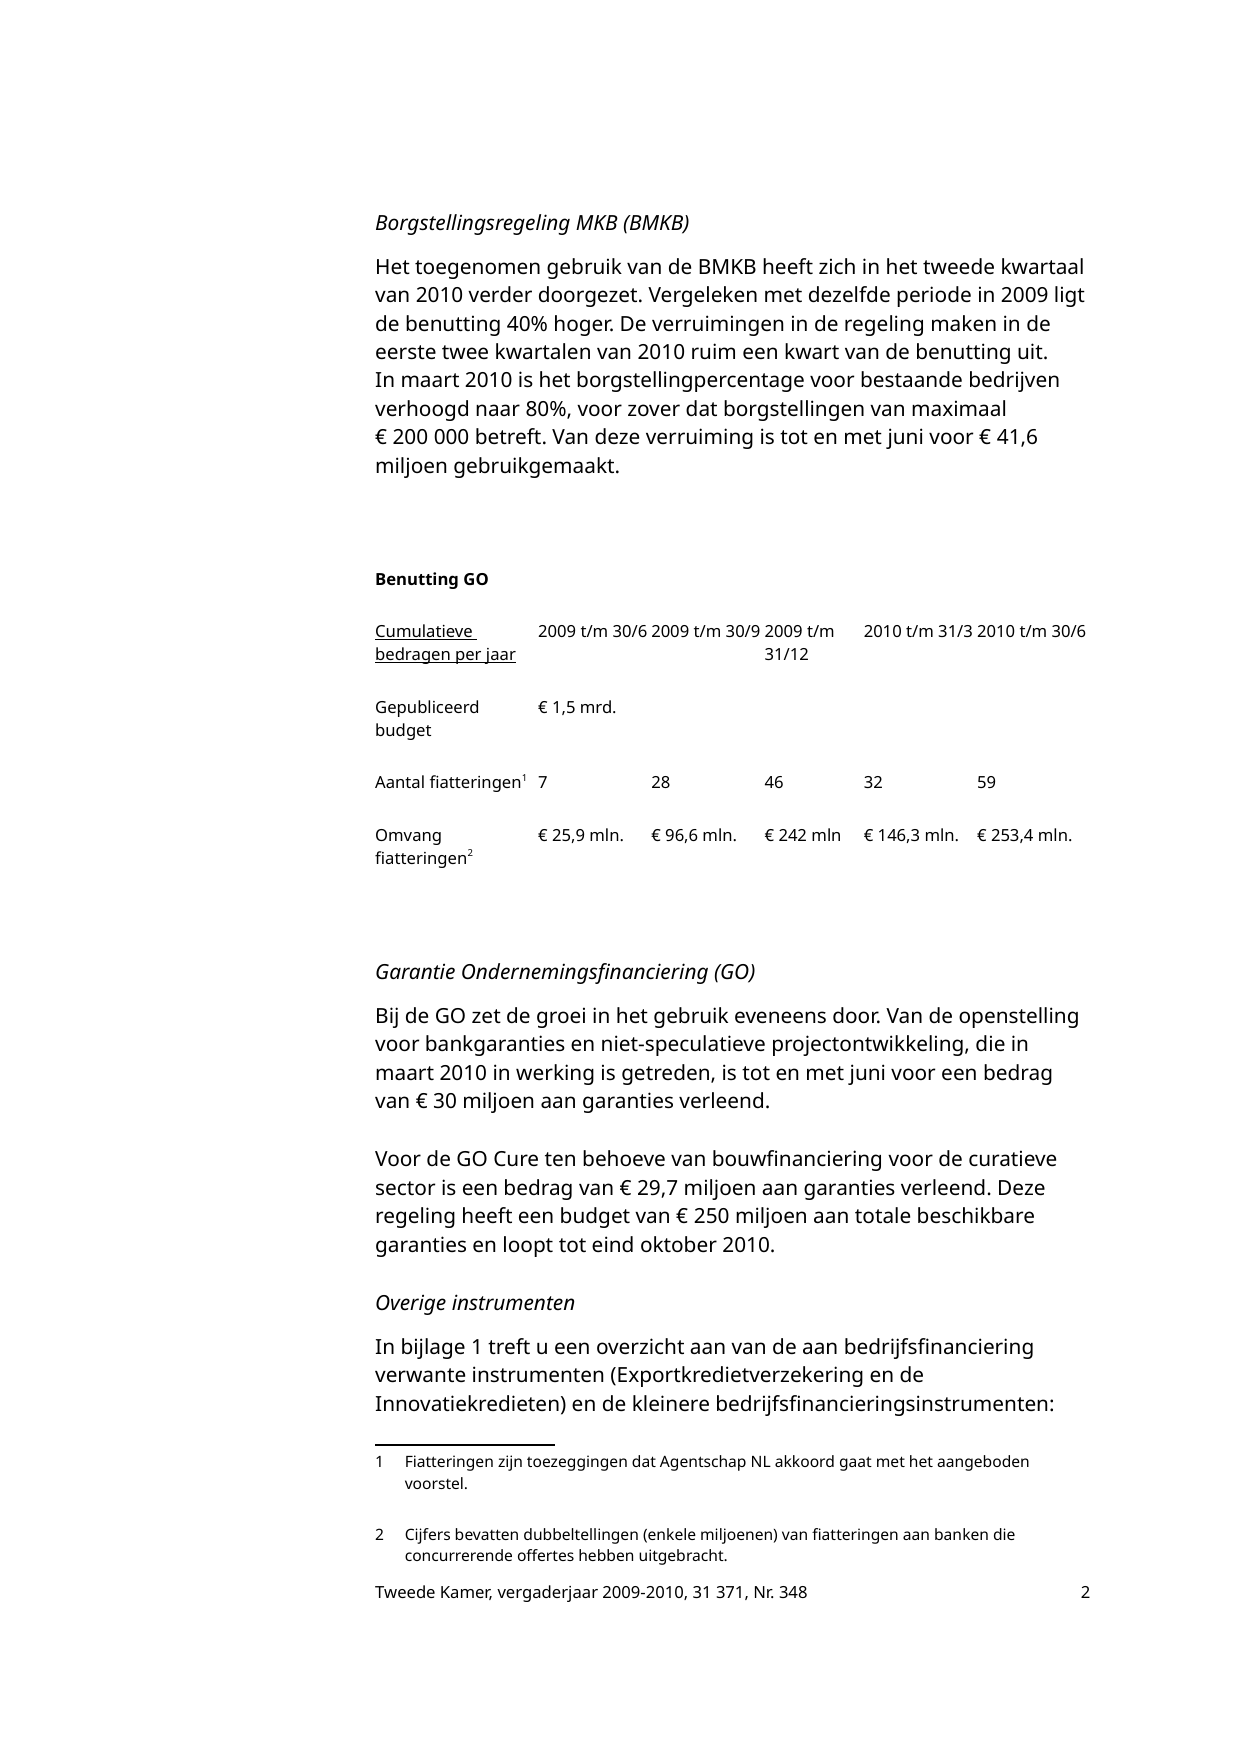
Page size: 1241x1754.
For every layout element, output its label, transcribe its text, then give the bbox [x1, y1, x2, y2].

text In maart 2010 is het borgstellingpercentage voor bestaande bedrijven verhoogd naar 80%, voor zover dat borgstellingen van maximaal € 200 000 betreft. Van deze verruiming is tot en met juni voor € 41,6 miljoen gebruikgemaakt. [375, 366, 1090, 479]
table_cell 2010 t/m 31/3 [864, 620, 977, 695]
table_cell 32 [864, 771, 977, 823]
table_cell 2010 t/m 30/6 [977, 620, 1090, 695]
table_cell 2009 t/m 31/12 [764, 620, 863, 695]
table_cell 2009 t/m 30/9 [651, 620, 764, 695]
table_cell Omvang fiatteringen [375, 824, 538, 899]
table_cell 46 [764, 771, 863, 823]
table_cell € 25,9 mln. [538, 824, 651, 899]
table_header Benutting GO [375, 567, 1090, 620]
text In bijlage 1 treft u een overzicht aan van de aan bedrijfsfinanciering verwante instrumenten (Exportkredietverzekering en de Innovatiekredieten) en de kleinere bedrijfsfinancieringsinstrumenten: [375, 1332, 1090, 1417]
table_cell 59 [977, 771, 1090, 823]
table_cell € 146,3 mln. [864, 824, 977, 899]
table_cell 2009 t/m 30/6 [538, 620, 651, 695]
table_cell 7 [538, 771, 651, 823]
table_cell Cumulatieve bedragen per jaar [375, 620, 538, 695]
text Voor de GO Cure ten behoeve van bouwfinanciering voor de curatieve sector is een bedrag van € 29,7 miljoen aan garanties verleend. Deze regeling heeft een budget van € 250 miljoen aan totale beschikbare garanties en loopt tot eind oktober 2010. [375, 1144, 1090, 1258]
text Bij de GO zet de groei in het gebruik eveneens door. Van de openstelling voor bankgaranties en niet-speculatieve projectontwikkeling, die in maart 2010 in werking is getreden, is tot en met juni voor een bedrag van € 30 miljoen aan garanties verleend. [375, 1001, 1090, 1114]
text Garantie Ondernemingsfinanciering (GO) [375, 957, 1090, 986]
table_cell € 96,6 mln. [651, 824, 764, 899]
table_cell Gepubliceerd budget [375, 695, 538, 771]
table_cell € 242 mln [764, 824, 863, 899]
table_cell Aantal fiatteringen [375, 771, 538, 823]
table_cell € 1,5 mrd. [538, 695, 1090, 771]
text Overige instrumenten [375, 1288, 1090, 1317]
text Borgstellingsregeling MKB (BMKB) [375, 208, 1090, 237]
text Het toegenomen gebruik van de BMKB heeft zich in het tweede kwartaal van 2010 verder doorgezet. Vergeleken met dezelfde periode in 2009 ligt de benutting 40% hoger. De verruimingen in de regeling maken in de eerste twee kwartalen van 2010 ruim een kwart van de benutting uit. [375, 252, 1090, 366]
table_cell 28 [651, 771, 764, 823]
table_cell € 253,4 mln. [977, 824, 1090, 899]
